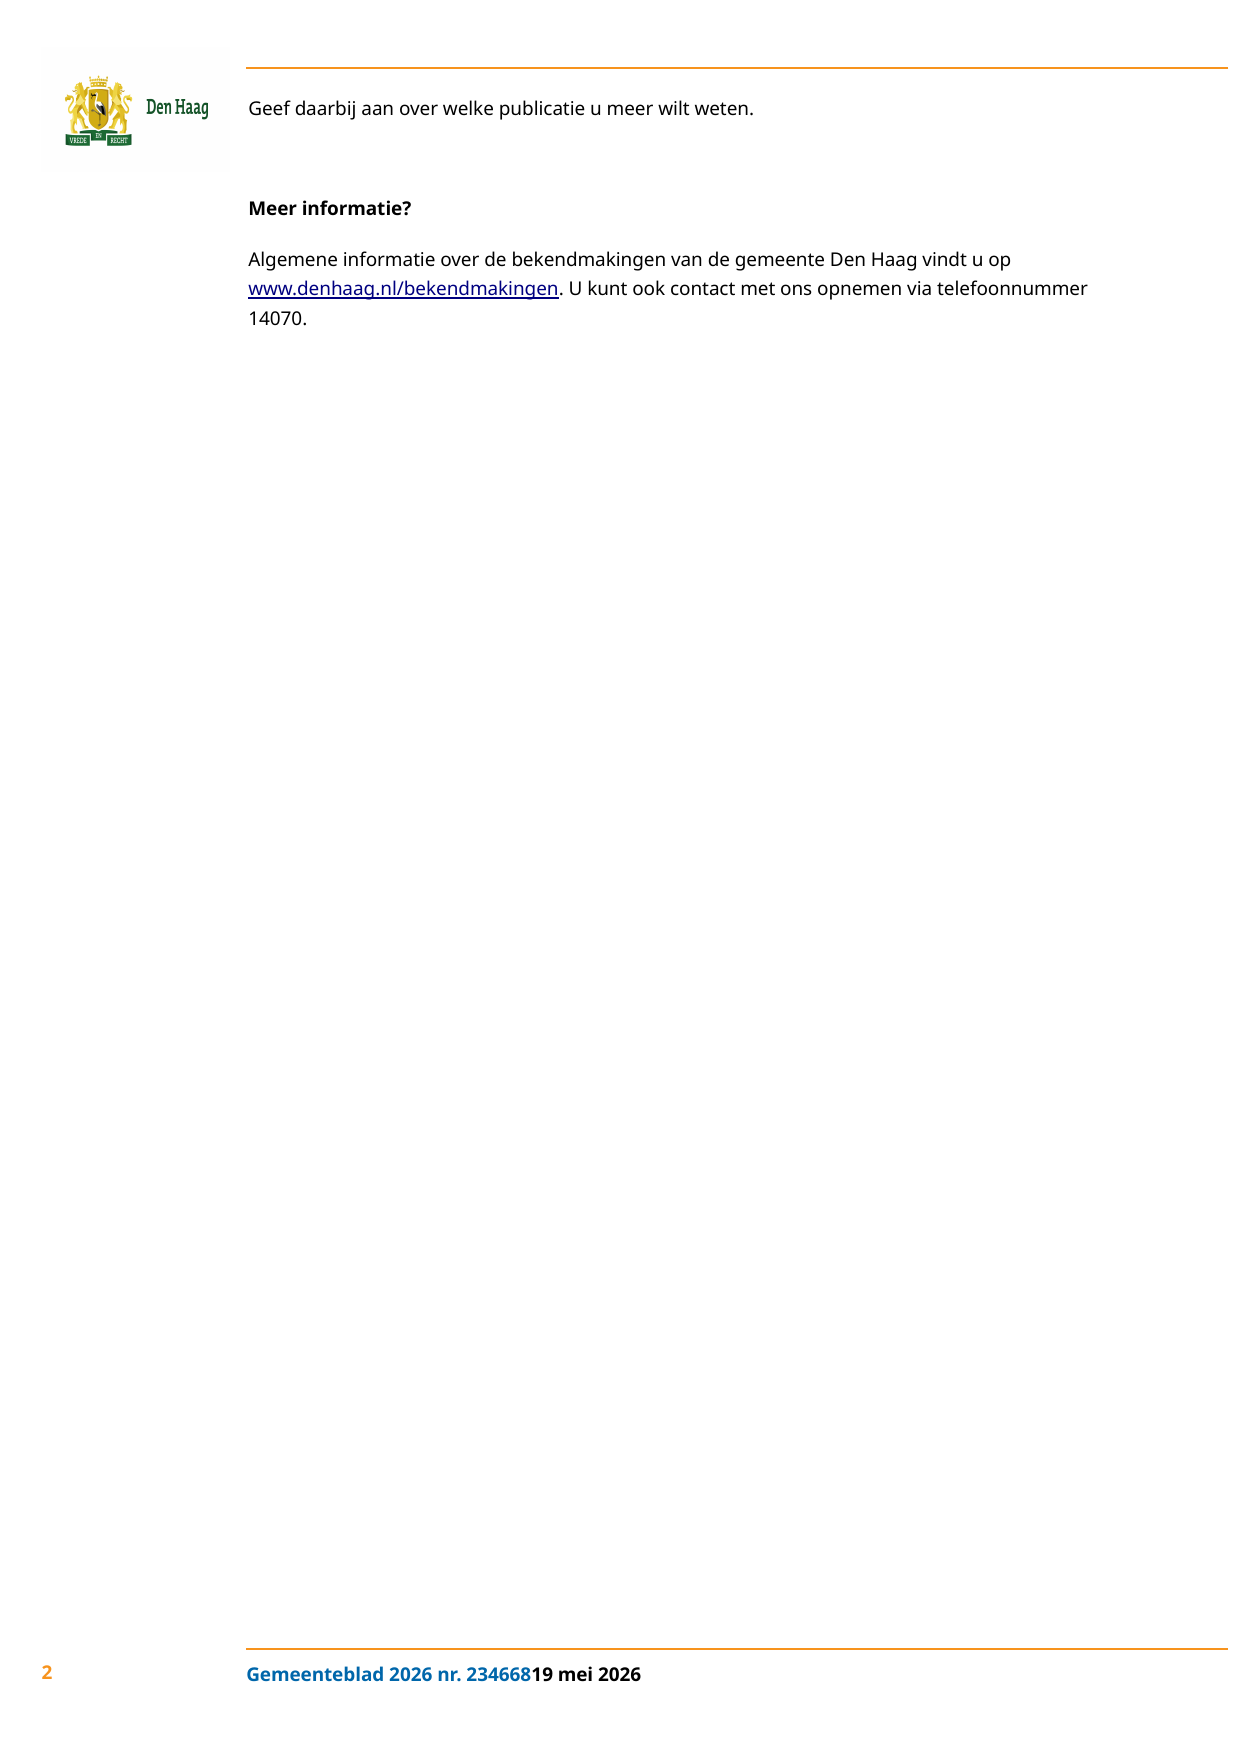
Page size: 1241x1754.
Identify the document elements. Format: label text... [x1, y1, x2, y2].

picture [41, 47, 231, 172]
text Algemene informatie over de bekendmakingen van de gemeente Den Haag vindt u op www.denhaag.nl/bekendmakingen. U kunt ook contact met ons opnemen via telefoonnummer 14070. [248, 246, 1152, 331]
text Meer informatie? [248, 196, 1152, 221]
text Geef daarbij aan over welke publicatie u meer wilt weten. [248, 95, 1152, 121]
